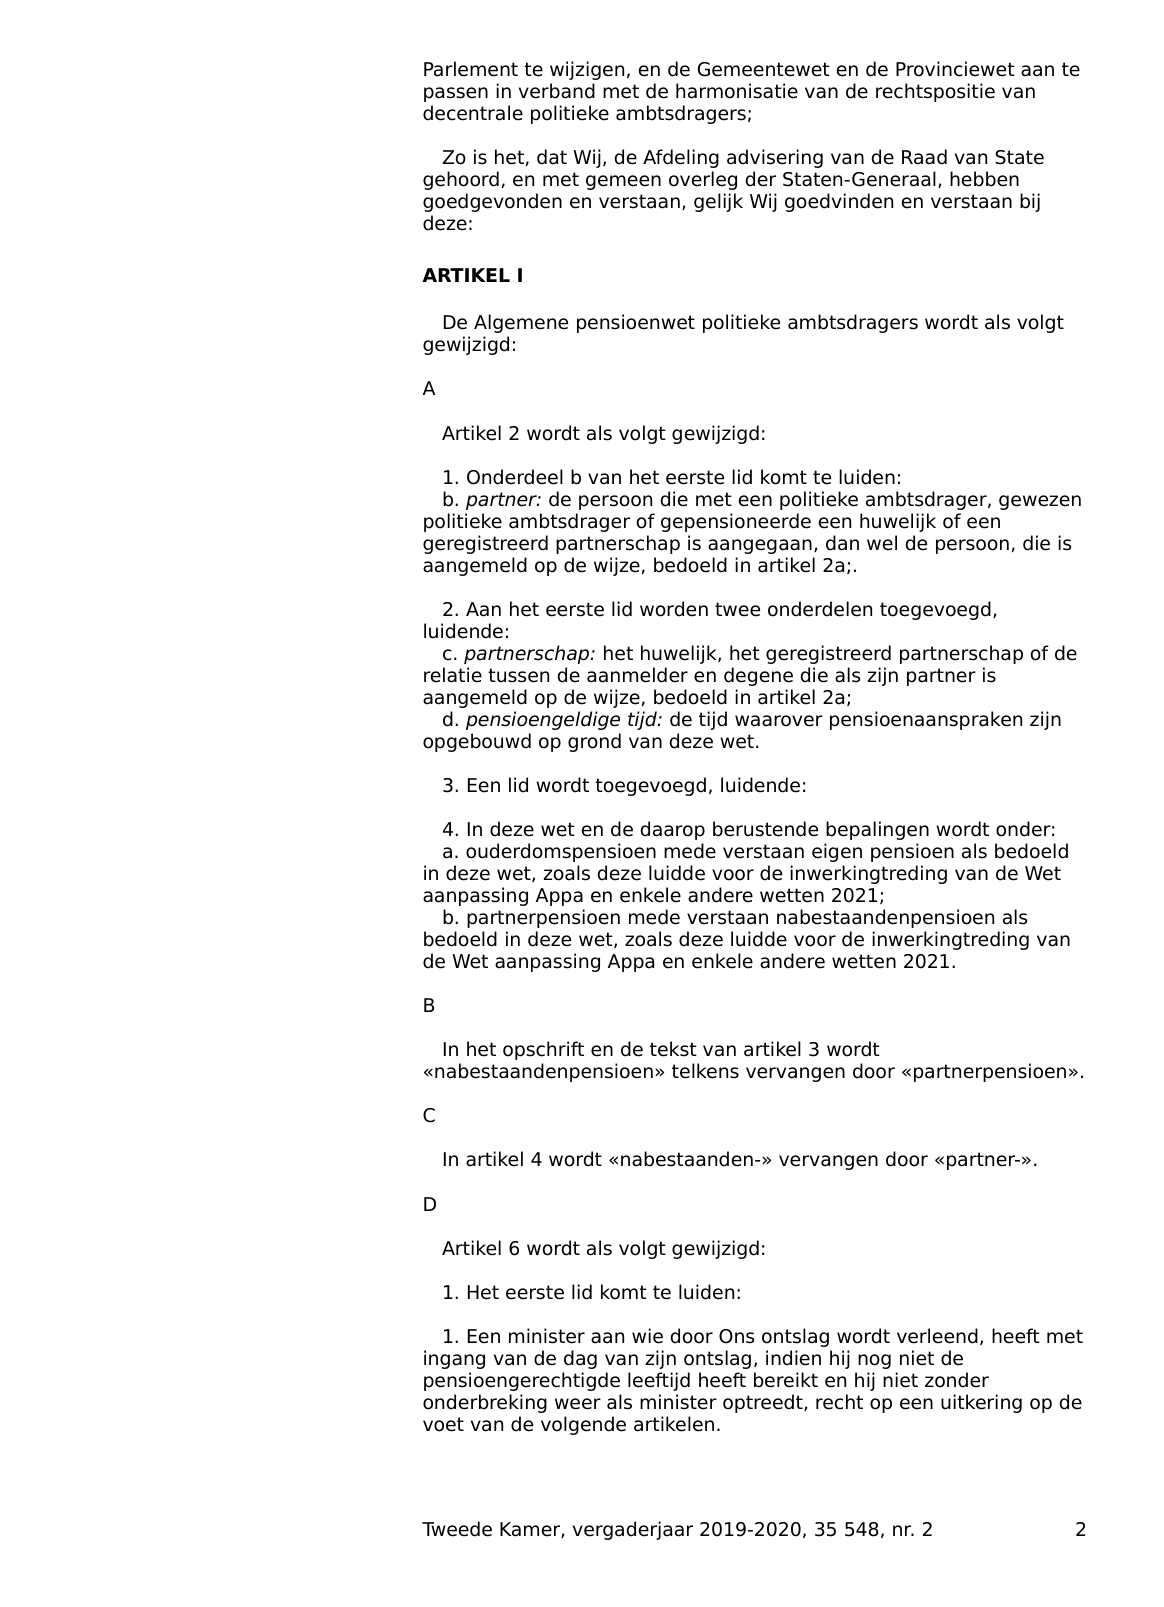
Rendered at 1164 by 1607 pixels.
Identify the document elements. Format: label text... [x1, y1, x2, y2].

subtitle ARTIKEL I [422, 265, 1087, 287]
text b. partnerpensioen mede verstaan nabestaandenpensioen als bedoeld in deze wet, zoals deze luidde voor de inwerkingtreding van de Wet aanpassing Appa en enkele andere wetten 2021. [422, 907, 1087, 973]
text 1. Het eerste lid komt te luiden: [422, 1282, 1087, 1304]
text D [422, 1193, 1087, 1216]
text 1. Onderdeel b van het eerste lid komt te luiden: [422, 467, 1087, 488]
text In het opschrift en de tekst van artikel 3 wordt «nabestaandenpensioen» telkens vervangen door «partnerpensioen». [422, 1039, 1087, 1083]
text Artikel 2 wordt als volgt gewijzigd: [422, 422, 1087, 444]
text Artikel 6 wordt als volgt gewijzigd: [422, 1238, 1087, 1260]
text b. partner: de persoon die met een politieke ambtsdrager, gewezen politieke ambtsdrager of gepensioneerde een huwelijk of een geregistreerd partnerschap is aangegaan, dan wel de persoon, die is aangemeld op de wijze, bedoeld in artikel 2a;. [422, 488, 1087, 576]
text Parlement te wijzigen, en de Gemeentewet en de Provinciewet aan te passen in verband met de harmonisatie van de rechtspositie van decentrale politieke ambtsdragers; [422, 59, 1087, 125]
text 1. Een minister aan wie door Ons ontslag wordt verleend, heeft met ingang van de dag van zijn ontslag, indien hij nog niet de pensioengerechtigde leeftijd heeft bereikt en hij niet zonder onderbreking weer als minister optreedt, recht op een uitkering op de voet van de volgende artikelen. [422, 1326, 1087, 1436]
text C [422, 1105, 1087, 1127]
text d. pensioengeldige tijd: de tijd waarover pensioenaanspraken zijn opgebouwd op grond van deze wet. [422, 708, 1087, 752]
text In artikel 4 wordt «nabestaanden-» vervangen door «partner-». [422, 1149, 1087, 1171]
text c. partnerschap: het huwelijk, het geregistreerd partnerschap of de relatie tussen de aanmelder en degene die als zijn partner is aangemeld op de wijze, bedoeld in artikel 2a; [422, 643, 1087, 708]
text 3. Een lid wordt toegevoegd, luidende: [422, 775, 1087, 797]
text 2. Aan het eerste lid worden twee onderdelen toegevoegd, luidende: [422, 599, 1087, 643]
text a. ouderdomspensioen mede verstaan eigen pensioen als bedoeld in deze wet, zoals deze luidde voor de inwerkingtreding van de Wet aanpassing Appa en enkele andere wetten 2021; [422, 841, 1087, 907]
text Zo is het, dat Wij, de Afdeling advisering van de Raad van State gehoord, en met gemeen overleg der Staten-Generaal, hebben goedgevonden en verstaan, gelijk Wij goedvinden en verstaan bij deze: [422, 147, 1087, 235]
text B [422, 995, 1087, 1017]
text 4. In deze wet en de daarop berustende bepalingen wordt onder: [422, 819, 1087, 841]
text De Algemene pensioenwet politieke ambtsdragers wordt als volgt gewijzigd: [422, 312, 1087, 356]
text A [422, 378, 1087, 400]
